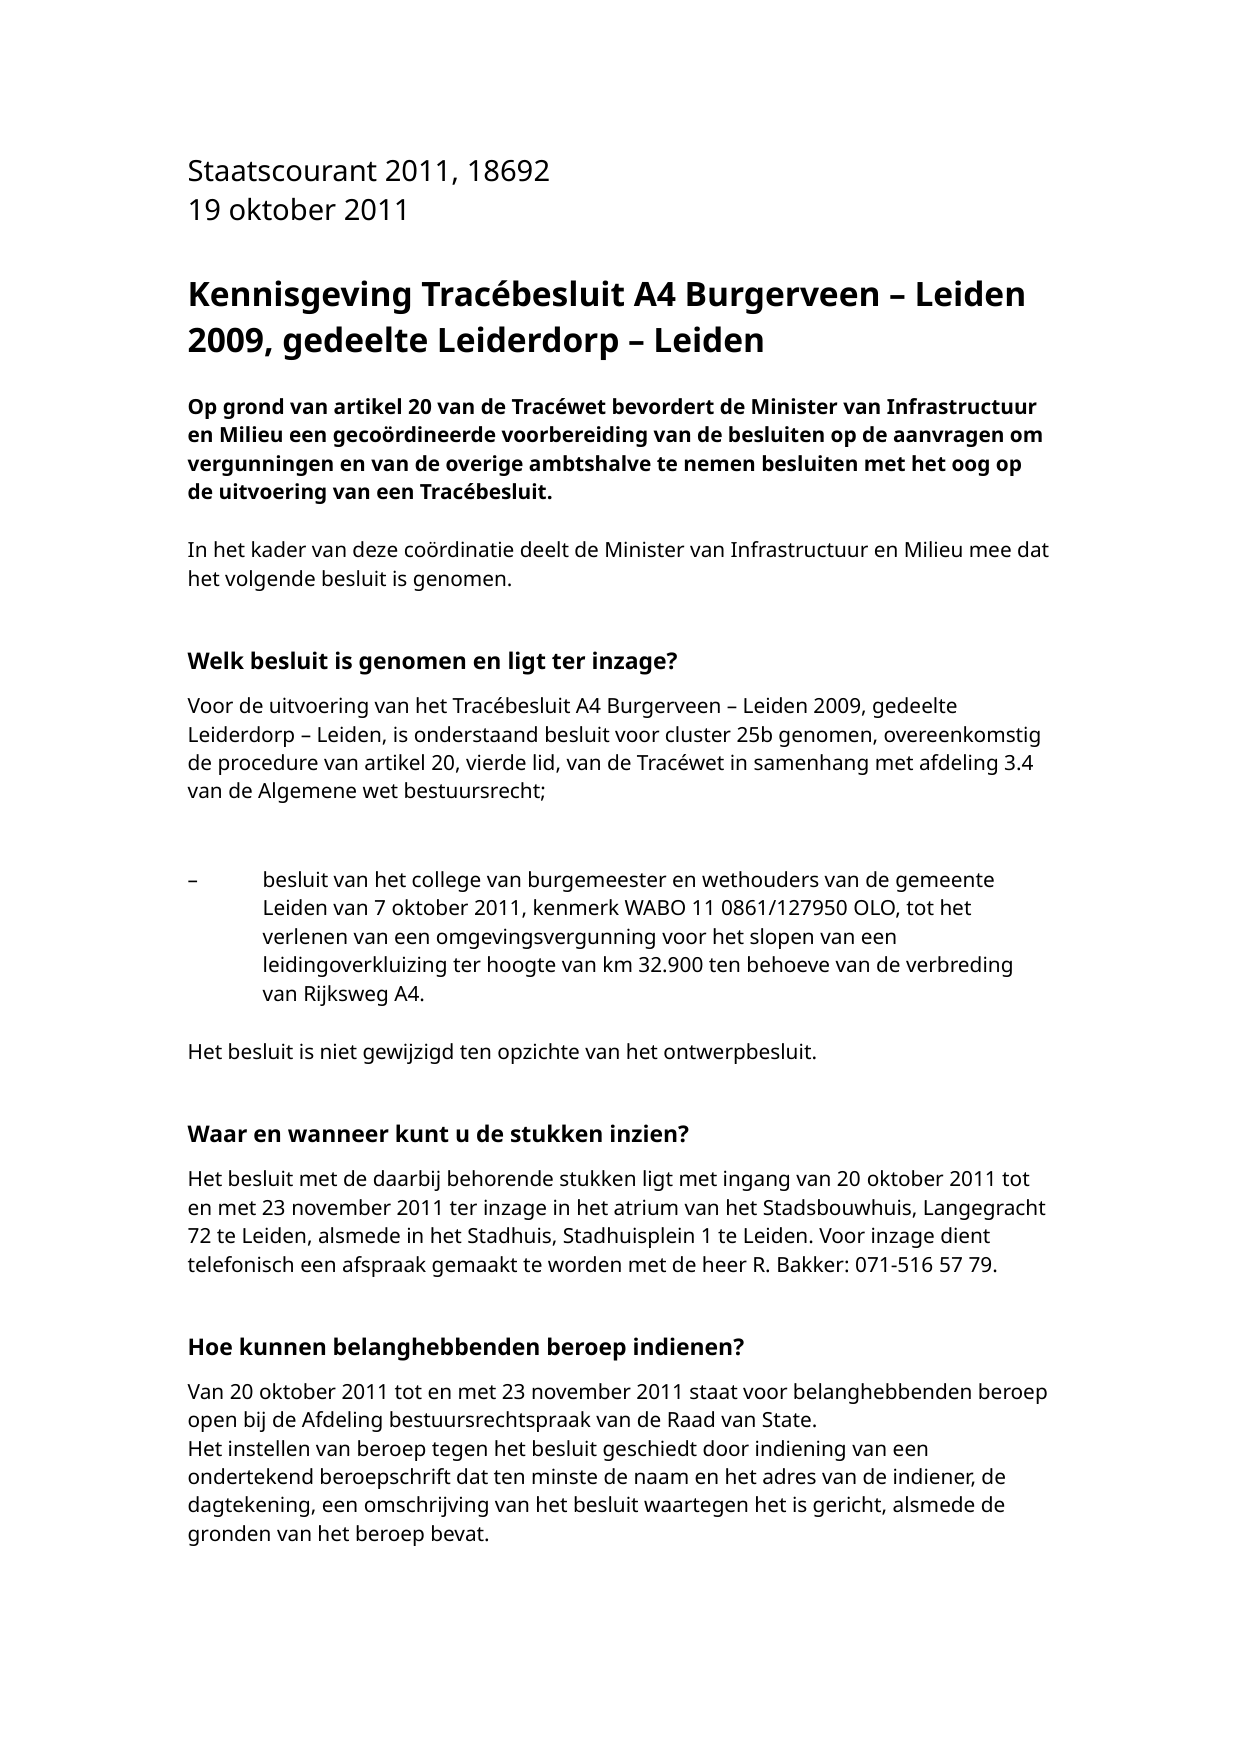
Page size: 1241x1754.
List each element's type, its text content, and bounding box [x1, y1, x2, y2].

text Op grond van artikel 20 van de Tracéwet bevordert de Minister van Infrastructuur en Milieu een gecoördineerde voorbereiding van de besluiten op de aanvragen om vergunningen en van de overige ambtshalve te nemen besluiten met het oog op de uitvoering van een Tracébesluit. [187, 392, 1053, 506]
subtitle Waar en wanneer kunt u de stukken inzien? [187, 1118, 1053, 1149]
text 19 oktober 2011 [187, 190, 1053, 229]
text Staatscourant 2011, 18692 [187, 150, 1053, 190]
text Het besluit is niet gewijzigd ten opzichte van het ontwerpbesluit. [187, 1037, 1053, 1066]
text Het instellen van beroep tegen het besluit geschiedt door indiening van een ondertekend beroepschrift dat ten minste de naam en het adres van de indiener, de dagtekening, een omschrijving van het besluit waartegen het is gericht, alsmede de gronden van het beroep bevat. [187, 1434, 1053, 1547]
list besluit van het college van burgemeester en wethouders van de gemeente Leiden van 7 oktober 2011, kenmerk WABO 11 0861/127950 OLO, tot het verlenen van een omgevingsvergunning voor het slopen van een leidingoverkluizing ter hoogte van km 32.900 ten behoeve van de verbreding van Rijksweg A4. [187, 865, 1053, 1007]
text Voor de uitvoering van het Tracébesluit A4 Burgerveen – Leiden 2009, gedeelte Leiderdorp – Leiden, is onderstaand besluit voor cluster 25b genomen, overeenkomstig de procedure van artikel 20, vierde lid, van de Tracéwet in samenhang met afdeling 3.4 van de Algemene wet bestuursrecht; [187, 691, 1053, 805]
text Van 20 oktober 2011 tot en met 23 november 2011 staat voor belanghebbenden beroep open bij de Afdeling bestuursrechtspraak van de Raad van State. [187, 1377, 1053, 1434]
subtitle Hoe kunnen belanghebbenden beroep indienen? [187, 1331, 1053, 1362]
subtitle Welk besluit is genomen en ligt ter inzage? [187, 645, 1053, 676]
subtitle Kennisgeving Tracébesluit A4 Burgerveen – Leiden 2009, gedeelte Leiderdorp – Leiden [187, 271, 1053, 362]
text In het kader van deze coördinatie deelt de Minister van Infrastructuur en Milieu mee dat het volgende besluit is genomen. [187, 536, 1053, 592]
text Het besluit met de daarbij behorende stukken ligt met ingang van 20 oktober 2011 tot en met 23 november 2011 ter inzage in het atrium van het Stadsbouwhuis, Langegracht 72 te Leiden, alsmede in het Stadhuis, Stadhuisplein 1 te Leiden. Voor inzage dient telefonisch een afspraak gemaakt te worden met de heer R. Bakker: 071-516 57 79. [187, 1164, 1053, 1278]
